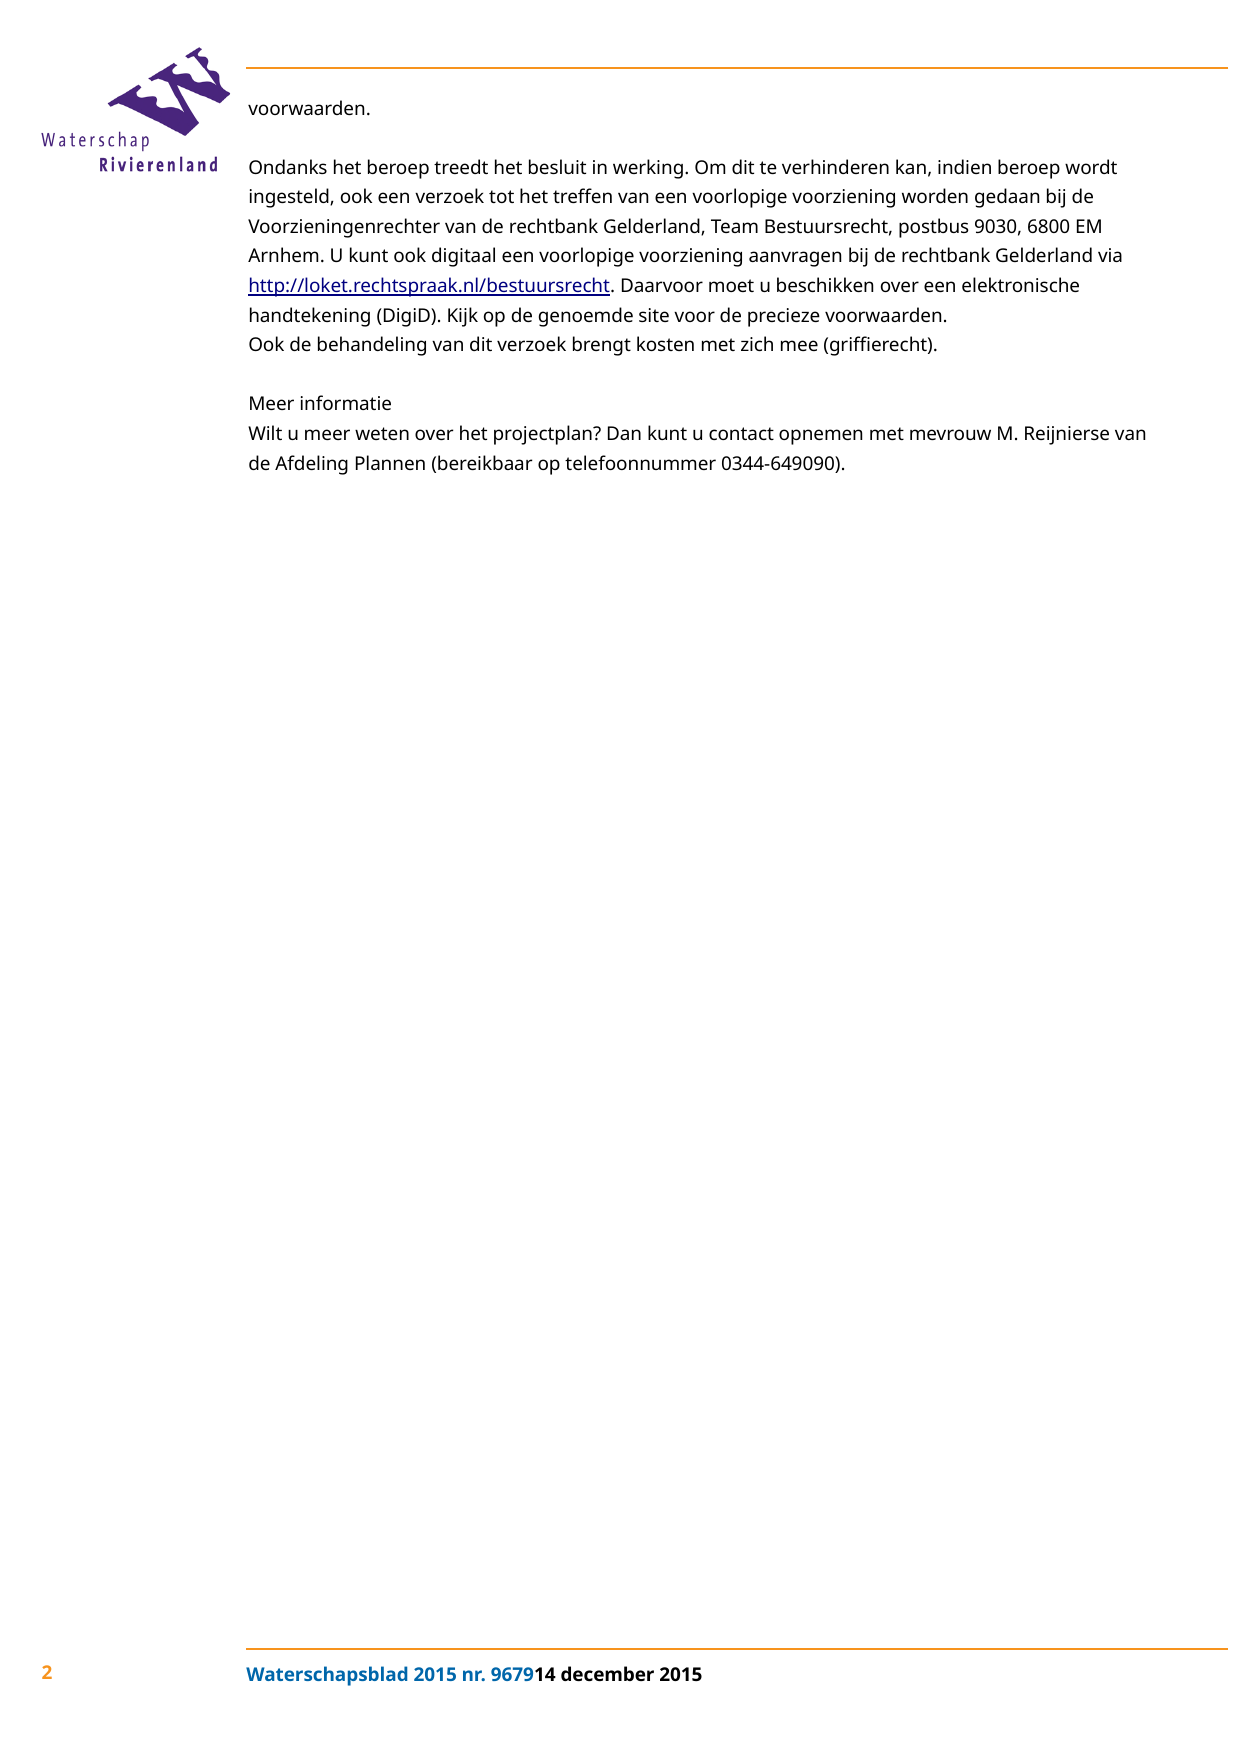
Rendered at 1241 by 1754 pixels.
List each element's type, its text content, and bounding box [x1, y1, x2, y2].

text Meer informatie [248, 391, 1152, 416]
text Wilt u meer weten over het projectplan? Dan kunt u contact opnemen met mevrouw M. Reijnierse van de Afdeling Plannen (bereikbaar op telefoonnummer 0344-649090). [248, 420, 1152, 476]
text Ondanks het beroep treedt het besluit in werking. Om dit te verhinderen kan, indien beroep wordt ingesteld, ook een verzoek tot het treffen van een voorlopige voorziening worden gedaan bij de Voorzieningenrechter van de rechtbank Gelderland, Team Bestuursrecht, postbus 9030, 6800 EM Arnhem. U kunt ook digitaal een voorlopige voorziening aanvragen bij de rechtbank Gelderland via http://loket.rechtspraak.nl/bestuursrecht. Daarvoor moet u beschikken over een elektronische handtekening (DigiD). Kijk op de genoemde site voor de precieze voorwaarden. [248, 154, 1152, 328]
text voorwaarden. [248, 95, 1152, 121]
text Ook de behandeling van dit verzoek brengt kosten met zich mee (griffierecht). [248, 331, 1152, 357]
picture [41, 47, 231, 172]
